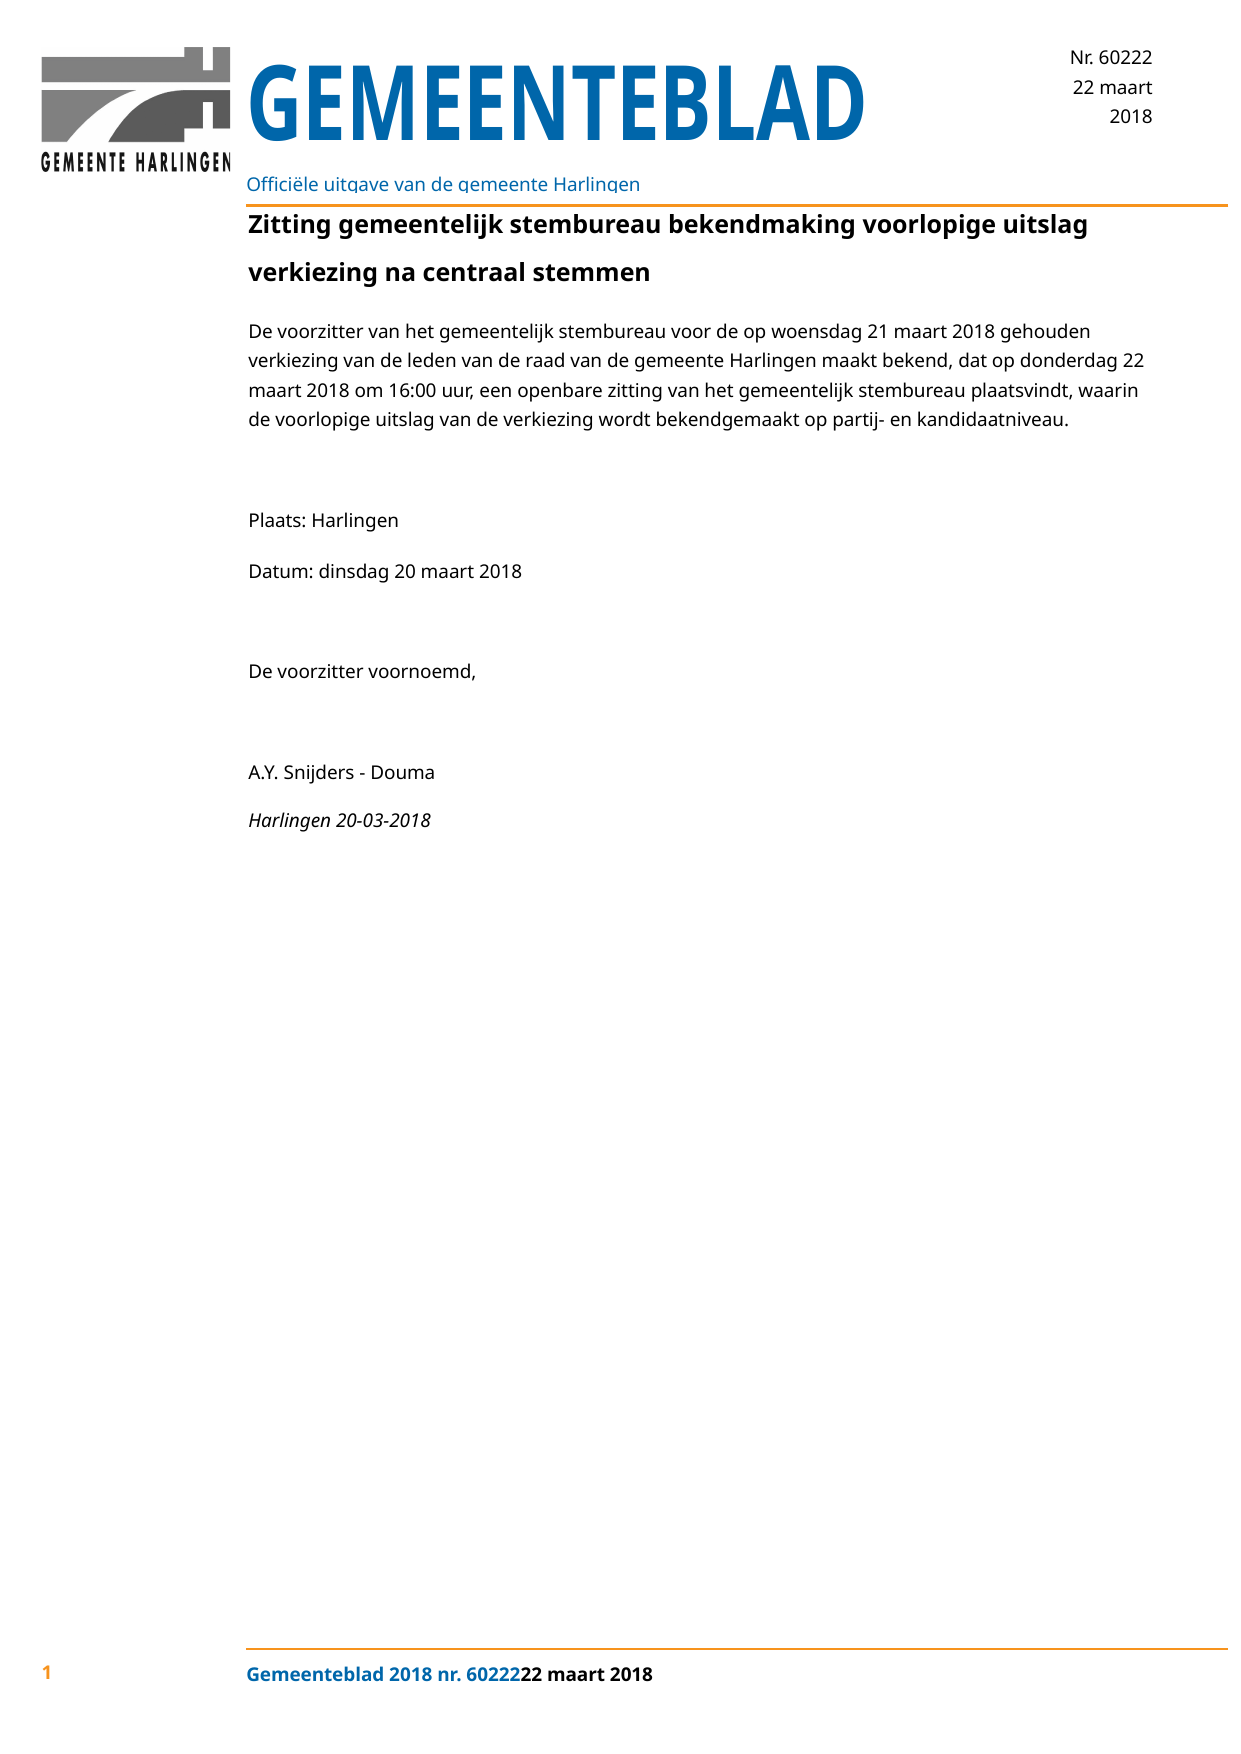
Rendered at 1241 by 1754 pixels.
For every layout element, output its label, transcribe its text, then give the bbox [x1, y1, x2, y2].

picture [41, 47, 231, 172]
text De voorzitter voornoemd, [248, 659, 1152, 684]
text De voorzitter van het gemeentelijk stembureau voor de op woensdag 21 maart 2018 gehouden verkiezing van de leden van de raad van de gemeente Harlingen maakt bekend, dat op donderdag 22 maart 2018 om 16:00 uur, een openbare zitting van het gemeentelijk stembureau plaatsvindt, waarin de voorlopige uitslag van de verkiezing wordt bekendgemaakt op partij- en kandidaatniveau. [248, 318, 1152, 432]
text Harlingen 20-03-2018 [248, 807, 1152, 833]
text A.Y. Snijders - Douma [248, 759, 1152, 785]
text Zitting gemeentelijk stembureau bekendmaking voorlopige uitslag verkiezing na centraal stemmen [248, 207, 1152, 288]
text Datum: dinsdag 20 maart 2018 [248, 558, 1152, 584]
text Plaats: Harlingen [248, 507, 1152, 533]
